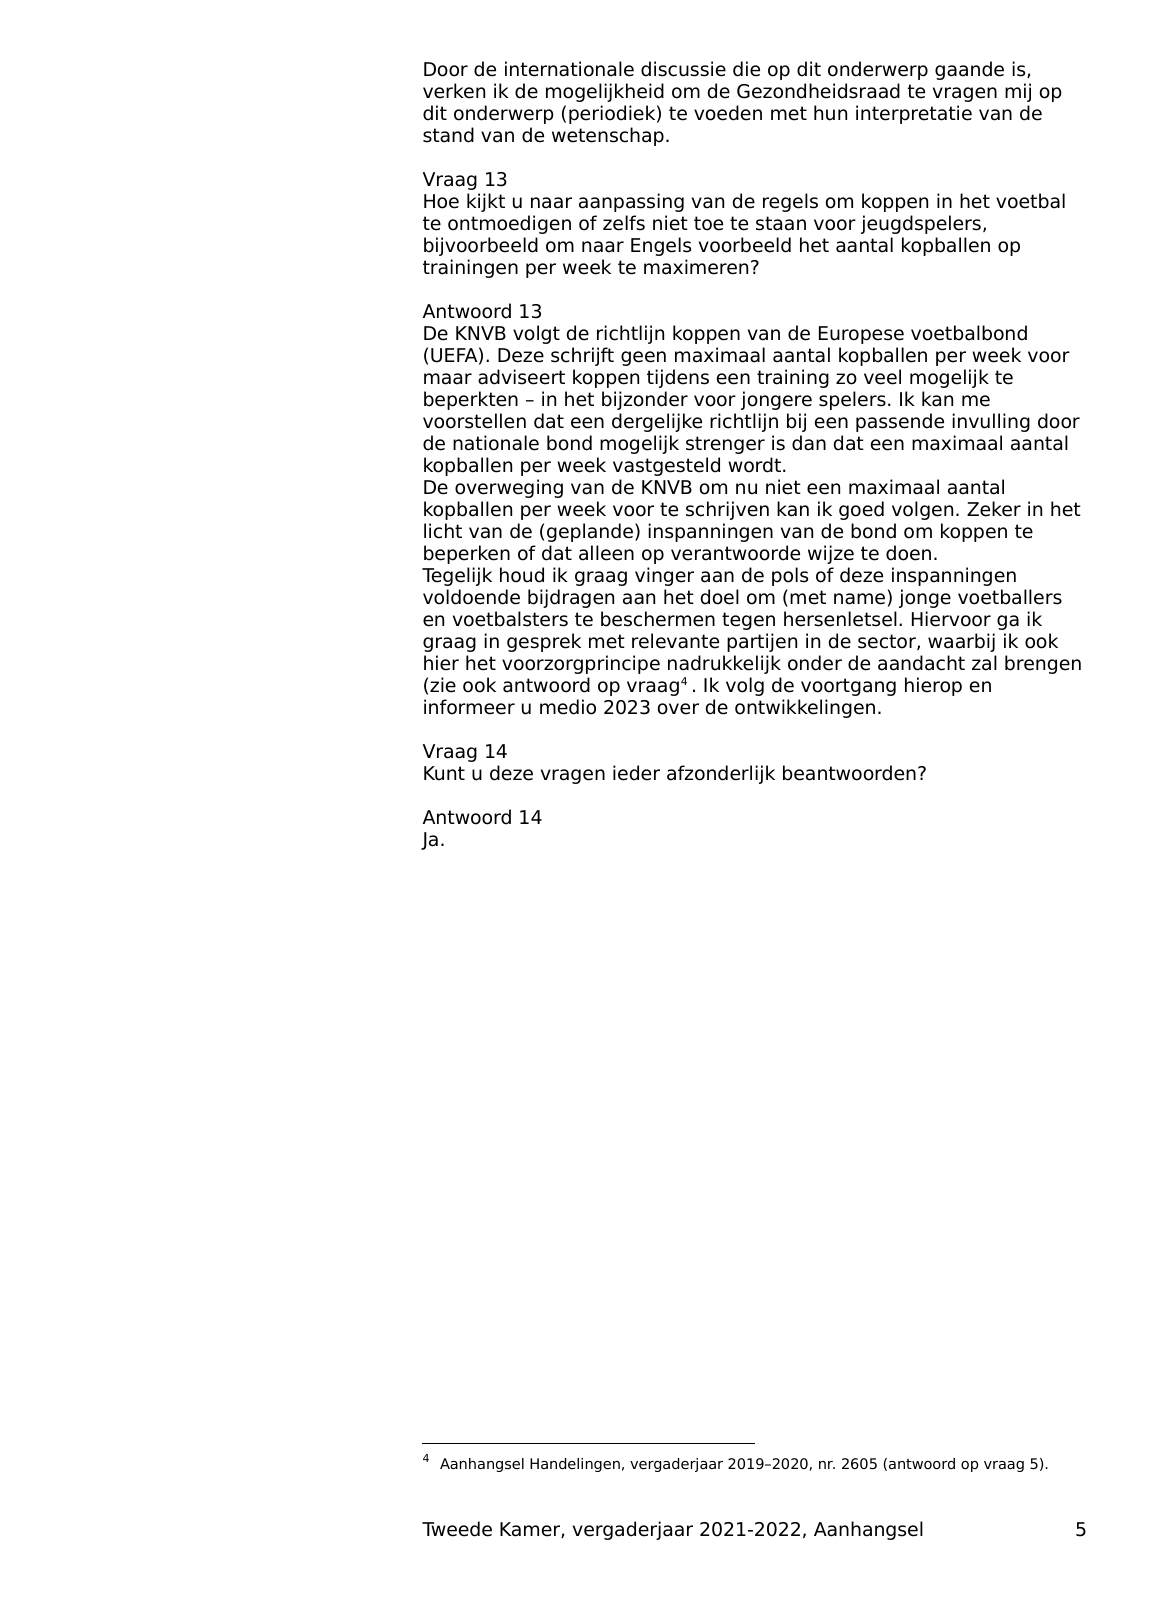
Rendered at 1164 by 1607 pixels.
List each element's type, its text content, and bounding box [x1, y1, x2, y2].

text De KNVB volgt de richtlijn koppen van de Europese voetbalbond (UEFA). Deze schrijft geen maximaal aantal kopballen per week voor maar adviseert koppen tijdens een training zo veel mogelijk te beperkten – in het bijzonder voor jongere spelers. Ik kan me voorstellen dat een dergelijke richtlijn bij een passende invulling door de nationale bond mogelijk strenger is dan dat een maximaal aantal kopballen per week vastgesteld wordt. [422, 323, 1087, 477]
text Vraag 13 [422, 169, 1087, 191]
text Tegelijk houd ik graag vinger aan de pols of deze inspanningen voldoende bijdragen aan het doel om (met name) jonge voetballers en voetbalsters te beschermen tegen hersenletsel. Hiervoor ga ik graag in gesprek met relevante partijen in de sector, waarbij ik ook hier het voorzorgprincipe nadrukkelijk onder de aandacht zal brengen (zie ook antwoord op vraag. Ik volg de voortgang hierop en informeer u medio 2023 over de ontwikkelingen. [422, 565, 1087, 719]
text Vraag 14 [422, 741, 1087, 763]
text Ja. [422, 829, 1087, 851]
text Door de internationale discussie die op dit onderwerp gaande is, verken ik de mogelijkheid om de Gezondheidsraad te vragen mij op dit onderwerp (periodiek) te voeden met hun interpretatie van de stand van de wetenschap. [422, 59, 1087, 147]
text Aanhangsel Handelingen, vergaderjaar 2019–2020, nr. 2605 (antwoord op vraag 5). [422, 1452, 1087, 1474]
text Kunt u deze vragen ieder afzonderlijk beantwoorden? [422, 763, 1087, 785]
text Antwoord 14 [422, 807, 1087, 829]
text Antwoord 13 [422, 301, 1087, 323]
text De overweging van de KNVB om nu niet een maximaal aantal kopballen per week voor te schrijven kan ik goed volgen. Zeker in het licht van de (geplande) inspanningen van de bond om koppen te beperken of dat alleen op verantwoorde wijze te doen. [422, 477, 1087, 565]
text Hoe kijkt u naar aanpassing van de regels om koppen in het voetbal te ontmoedigen of zelfs niet toe te staan voor jeugdspelers, bijvoorbeeld om naar Engels voorbeeld het aantal kopballen op trainingen per week te maximeren? [422, 191, 1087, 279]
